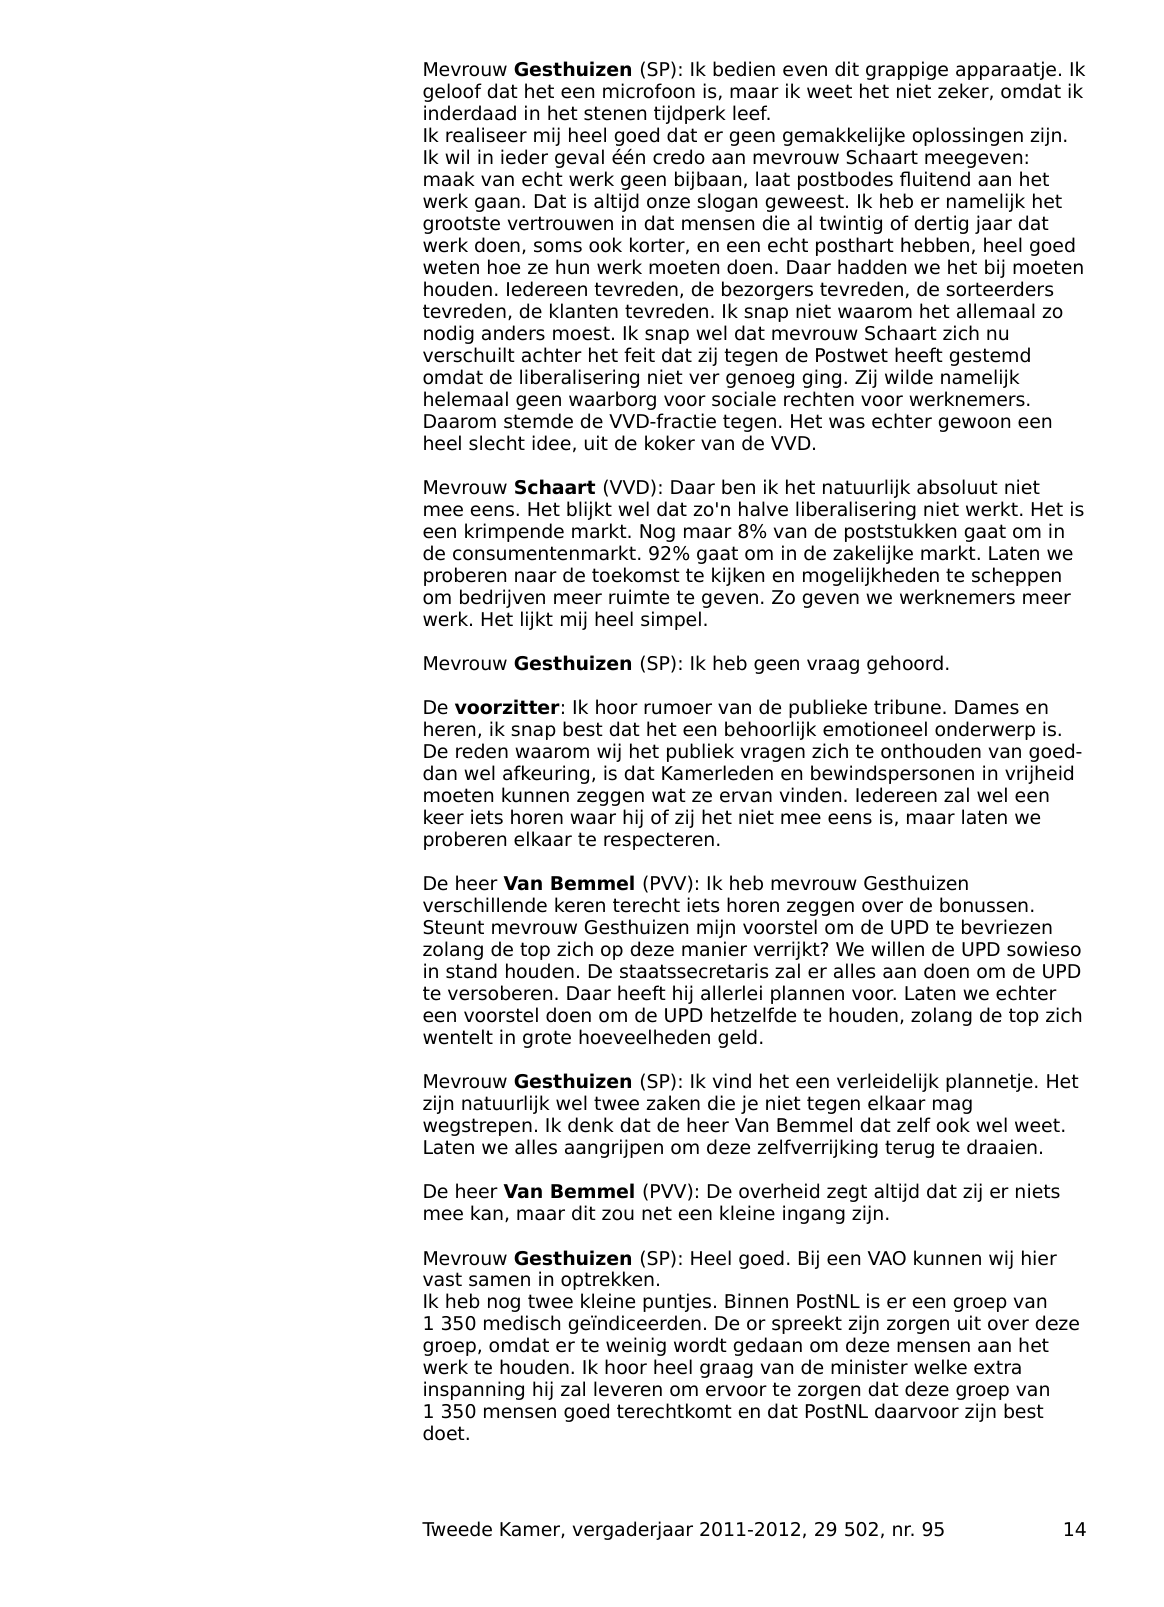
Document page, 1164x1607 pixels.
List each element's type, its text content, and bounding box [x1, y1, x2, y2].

text Mevrouw Gesthuizen (SP): Ik heb geen vraag gehoord. [422, 653, 1087, 675]
text De heer Van Bemmel (PVV): Ik heb mevrouw Gesthuizen verschillende keren terecht iets horen zeggen over de bonussen. Steunt mevrouw Gesthuizen mijn voorstel om de UPD te bevriezen zolang de top zich op deze manier verrijkt? We willen de UPD sowieso in stand houden. De staatssecretaris zal er alles aan doen om de UPD te versoberen. Daar heeft hij allerlei plannen voor. Laten we echter een voorstel doen om de UPD hetzelfde te houden, zolang de top zich wentelt in grote hoeveelheden geld. [422, 873, 1087, 1049]
text Mevrouw Gesthuizen (SP): Ik bedien even dit grappige apparaatje. Ik geloof dat het een microfoon is, maar ik weet het niet zeker, omdat ik inderdaad in het stenen tijdperk leef. [422, 59, 1087, 125]
text Mevrouw Gesthuizen (SP): Heel goed. Bij een VAO kunnen wij hier vast samen in optrekken. [422, 1247, 1087, 1291]
text De heer Van Bemmel (PVV): De overheid zegt altijd dat zij er niets mee kan, maar dit zou net een kleine ingang zijn. [422, 1181, 1087, 1225]
text De voorzitter: Ik hoor rumoer van de publieke tribune. Dames en heren, ik snap best dat het een behoorlijk emotioneel onderwerp is. De reden waarom wij het publiek vragen zich te onthouden van goed- dan wel afkeuring, is dat Kamerleden en bewindspersonen in vrijheid moeten kunnen zeggen wat ze ervan vinden. Iedereen zal wel een keer iets horen waar hij of zij het niet mee eens is, maar laten we proberen elkaar te respecteren. [422, 697, 1087, 851]
text Mevrouw Gesthuizen (SP): Ik vind het een verleidelijk plannetje. Het zijn natuurlijk wel twee zaken die je niet tegen elkaar mag wegstrepen. Ik denk dat de heer Van Bemmel dat zelf ook wel weet. Laten we alles aangrijpen om deze zelfverrijking terug te draaien. [422, 1071, 1087, 1159]
text Ik realiseer mij heel goed dat er geen gemakkelijke oplossingen zijn. Ik wil in ieder geval één credo aan mevrouw Schaart meegeven: maak van echt werk geen bijbaan, laat postbodes fluitend aan het werk gaan. Dat is altijd onze slogan geweest. Ik heb er namelijk het grootste vertrouwen in dat mensen die al twintig of dertig jaar dat werk doen, soms ook korter, en een echt posthart hebben, heel goed weten hoe ze hun werk moeten doen. Daar hadden we het bij moeten houden. Iedereen tevreden, de bezorgers tevreden, de sorteerders tevreden, de klanten tevreden. Ik snap niet waarom het allemaal zo nodig anders moest. Ik snap wel dat mevrouw Schaart zich nu verschuilt achter het feit dat zij tegen de Postwet heeft gestemd omdat de liberalisering niet ver genoeg ging. Zij wilde namelijk helemaal geen waarborg voor sociale rechten voor werknemers. Daarom stemde de VVD-fractie tegen. Het was echter gewoon een heel slecht idee, uit de koker van de VVD. [422, 125, 1087, 455]
text Mevrouw Schaart (VVD): Daar ben ik het natuurlijk absoluut niet mee eens. Het blijkt wel dat zo'n halve liberalisering niet werkt. Het is een krimpende markt. Nog maar 8% van de poststukken gaat om in de consumentenmarkt. 92% gaat om in de zakelijke markt. Laten we proberen naar de toekomst te kijken en mogelijkheden te scheppen om bedrijven meer ruimte te geven. Zo geven we werknemers meer werk. Het lijkt mij heel simpel. [422, 477, 1087, 631]
text Ik heb nog twee kleine puntjes. Binnen PostNL is er een groep van 1 350 medisch geïndiceerden. De or spreekt zijn zorgen uit over deze groep, omdat er te weinig wordt gedaan om deze mensen aan het werk te houden. Ik hoor heel graag van de minister welke extra inspanning hij zal leveren om ervoor te zorgen dat deze groep van 1 350 mensen goed terechtkomt en dat PostNL daarvoor zijn best doet. [422, 1291, 1087, 1445]
